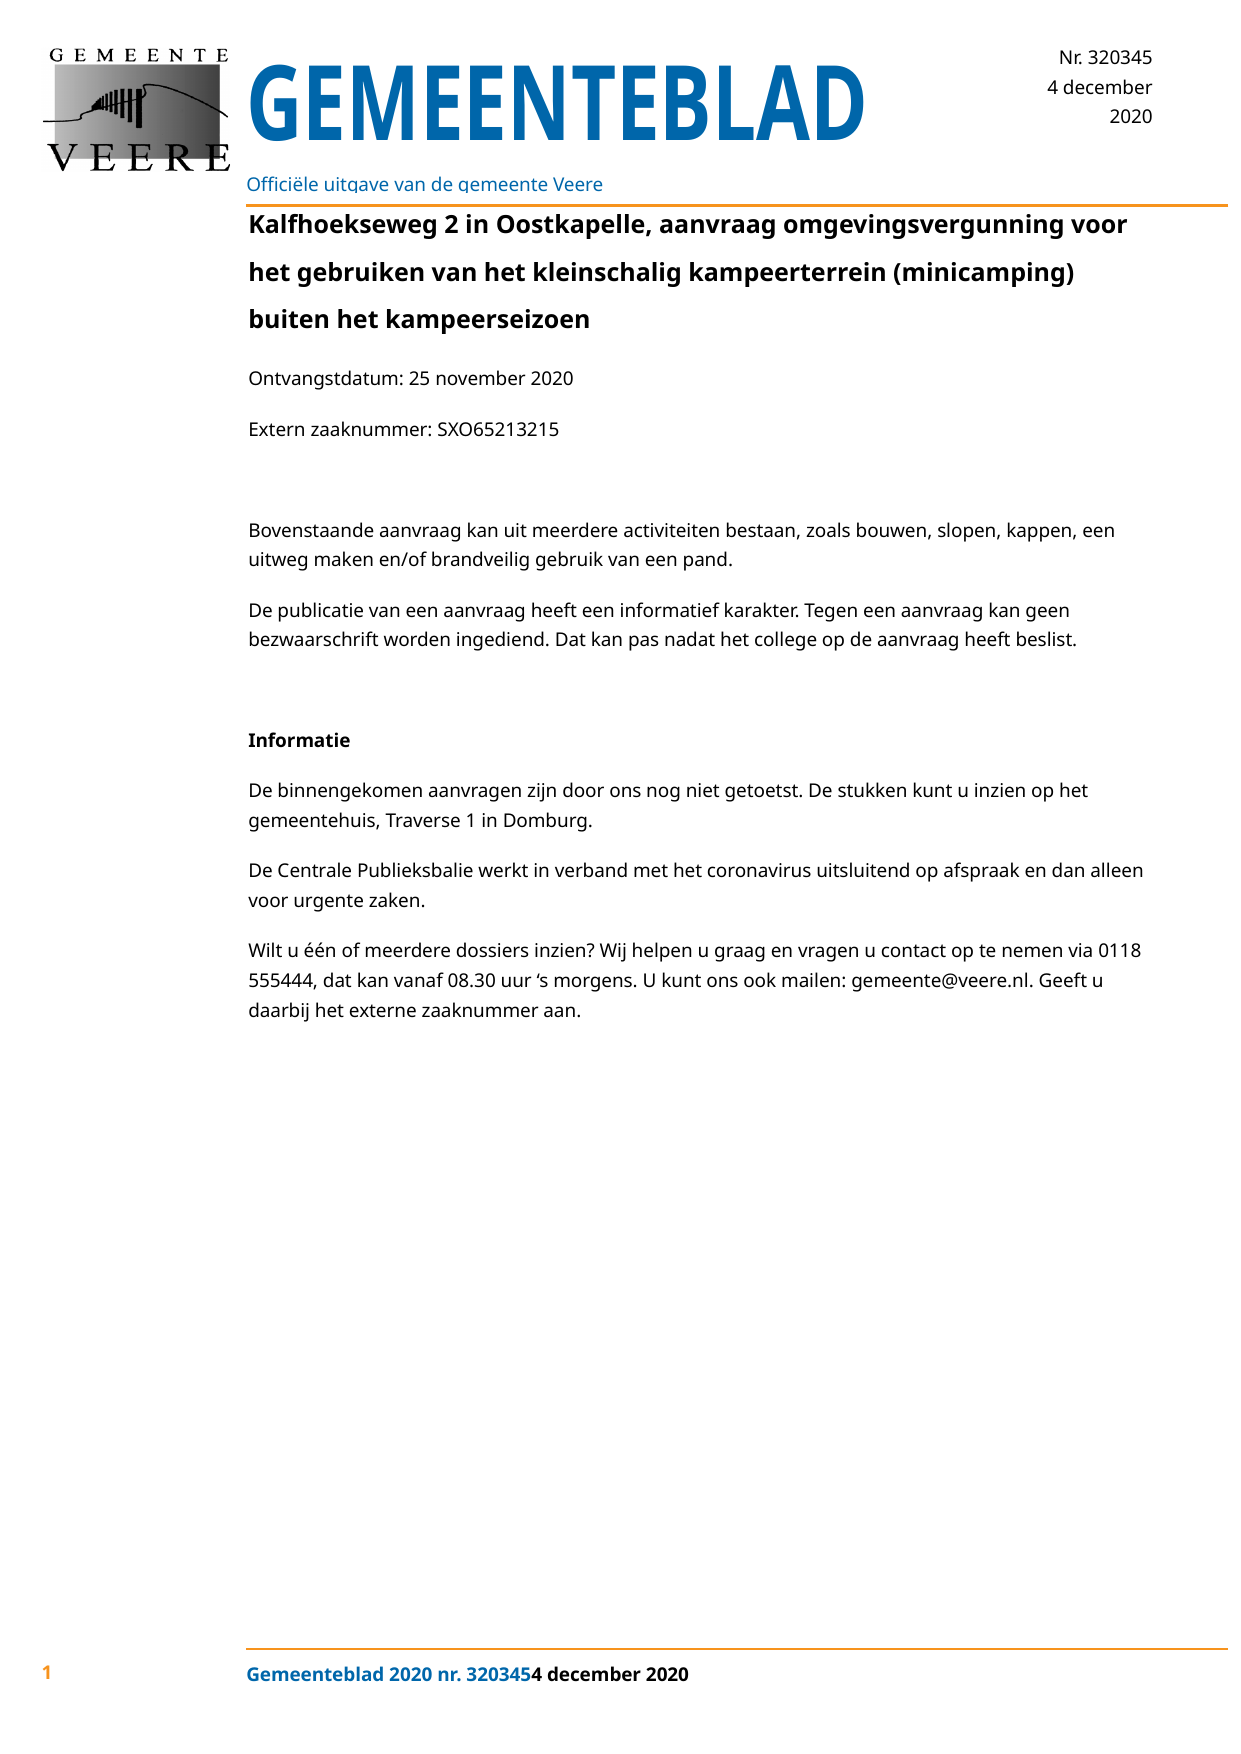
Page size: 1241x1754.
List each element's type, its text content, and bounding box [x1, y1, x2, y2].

text Bovenstaande aanvraag kan uit meerdere activiteiten bestaan, zoals bouwen, slopen, kappen, een uitweg maken en/of brandveilig gebruik van een pand. [248, 517, 1152, 572]
text Informatie [248, 727, 1152, 753]
picture [41, 47, 231, 172]
text De publicatie van een aanvraag heeft een informatief karakter. Tegen een aanvraag kan geen bezwaarschrift worden ingediend. Dat kan pas nadat het college op de aanvraag heeft beslist. [248, 597, 1152, 652]
text Ontvangstdatum: 25 november 2020 [248, 366, 1152, 391]
text Wilt u één of meerdere dossiers inzien? Wij helpen u graag en vragen u contact op te nemen via 0118 555444, dat kan vanaf 08.30 uur ‘s morgens. U kunt ons ook mailen: gemeente@veere.nl. Geeft u daarbij het externe zaaknummer aan. [248, 938, 1152, 1022]
text De binnengekomen aanvragen zijn door ons nog niet getoetst. De stukken kunt u inzien op het gemeentehuis, Traverse 1 in Domburg. [248, 778, 1152, 833]
text Kalfhoekseweg 2 in Oostkapelle, aanvraag omgevingsvergunning voor het gebruiken van het kleinschalig kampeerterrein (minicamping) buiten het kampeerseizoen [248, 207, 1152, 336]
text De Centrale Publieksbalie werkt in verband met het coronavirus uitsluitend op afspraak en dan alleen voor urgente zaken. [248, 858, 1152, 913]
text Extern zaaknummer: SXO65213215 [248, 416, 1152, 442]
